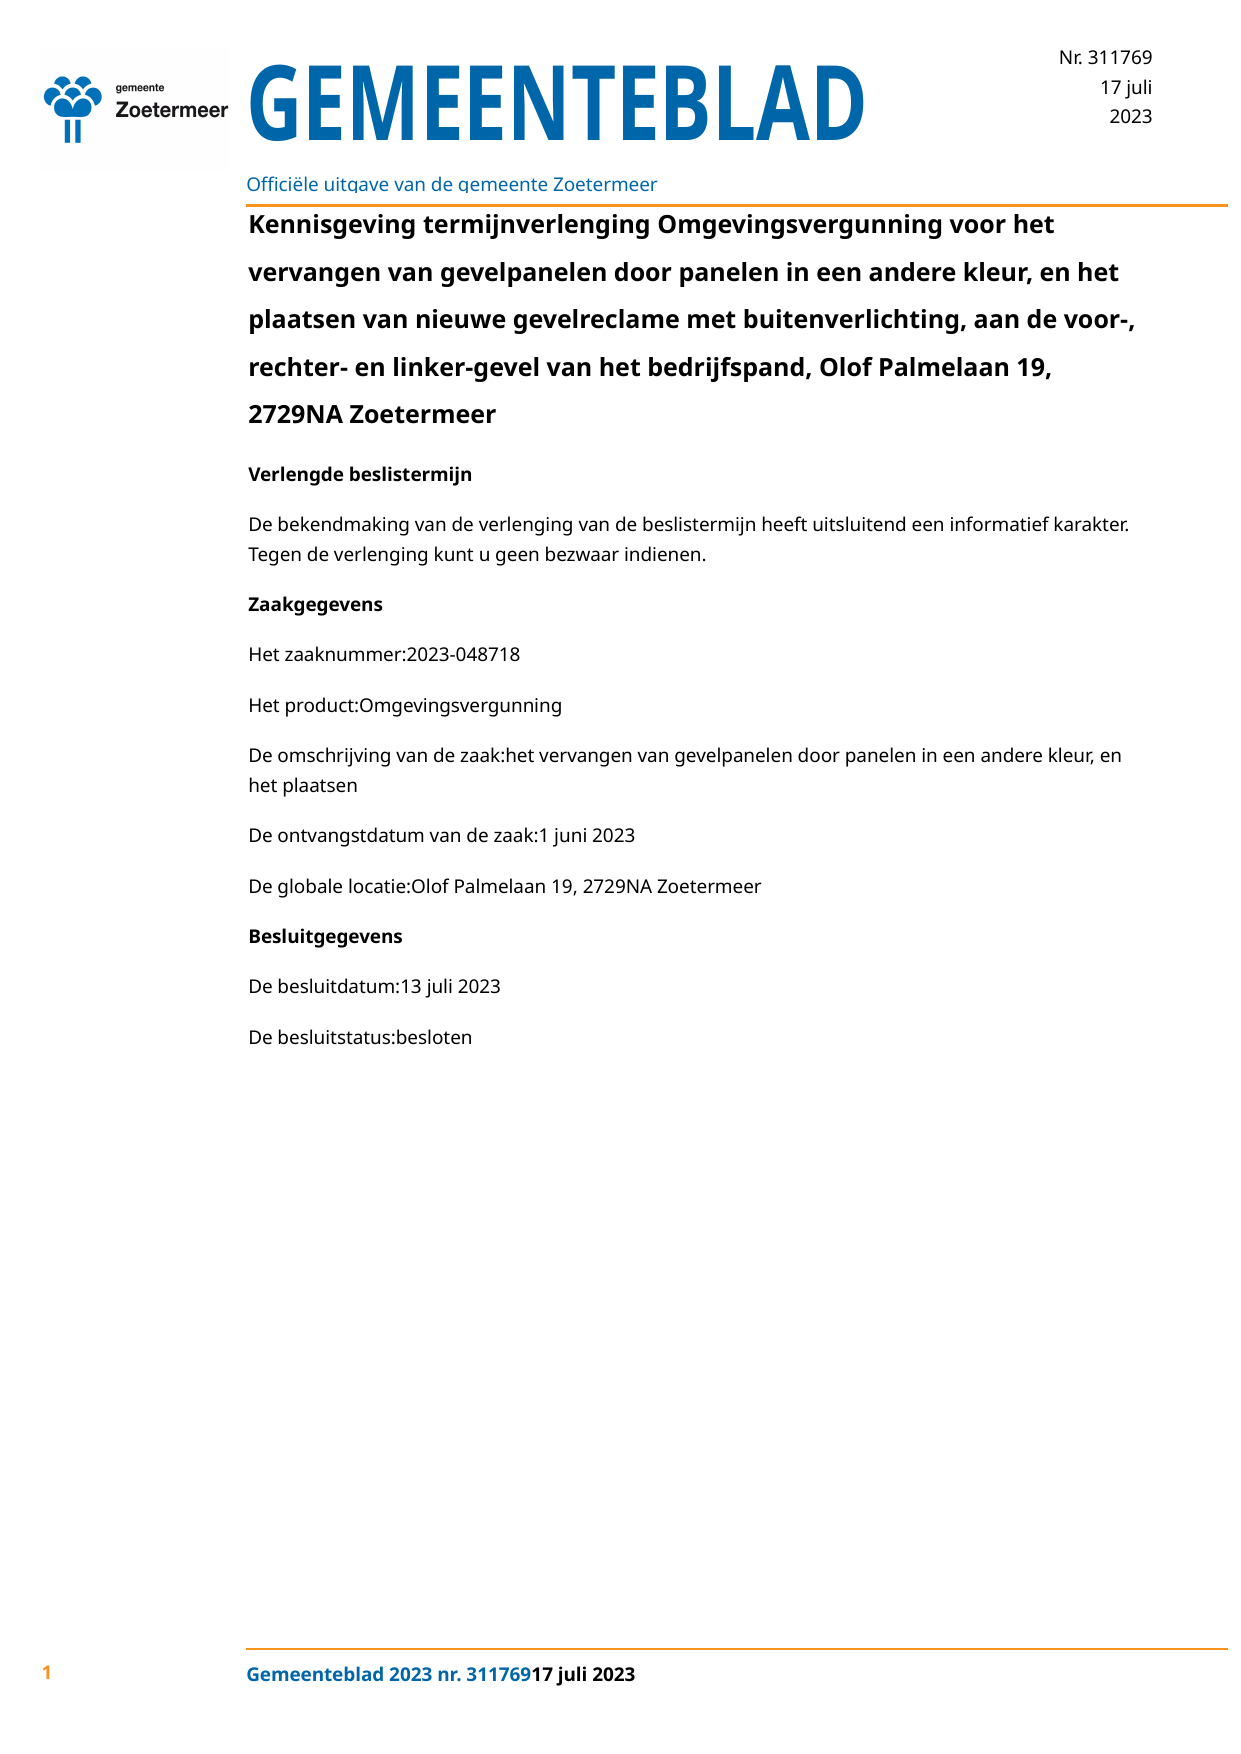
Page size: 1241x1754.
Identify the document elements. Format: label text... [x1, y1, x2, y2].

text Kennisgeving termijnverlenging Omgevingsvergunning voor het vervangen van gevelpanelen door panelen in een andere kleur, en het plaatsen van nieuwe gevelreclame met buitenverlichting, aan de voor-, rechter- en linker-gevel van het bedrijfspand, Olof Palmelaan 19, 2729NA Zoetermeer [248, 207, 1152, 431]
text De besluitstatus:besloten [248, 1024, 1152, 1050]
text De ontvangstdatum van de zaak:1 juni 2023 [248, 822, 1152, 848]
text De bekendmaking van de verlenging van de beslistermijn heeft uitsluitend een informatief karakter. Tegen de verlenging kunt u geen bezwaar indienen. [248, 511, 1152, 566]
picture [41, 47, 231, 172]
text Zaakgegevens [248, 591, 1152, 617]
text Het product:Omgevingsvergunning [248, 692, 1152, 718]
text Besluitgegevens [248, 923, 1152, 949]
text Het zaaknummer:2023-048718 [248, 642, 1152, 667]
text De globale locatie:Olof Palmelaan 19, 2729NA Zoetermeer [248, 873, 1152, 898]
text Verlengde beslistermijn [248, 461, 1152, 486]
text De omschrijving van de zaak:het vervangen van gevelpanelen door panelen in een andere kleur, en het plaatsen [248, 742, 1152, 798]
text De besluitdatum:13 juli 2023 [248, 974, 1152, 999]
